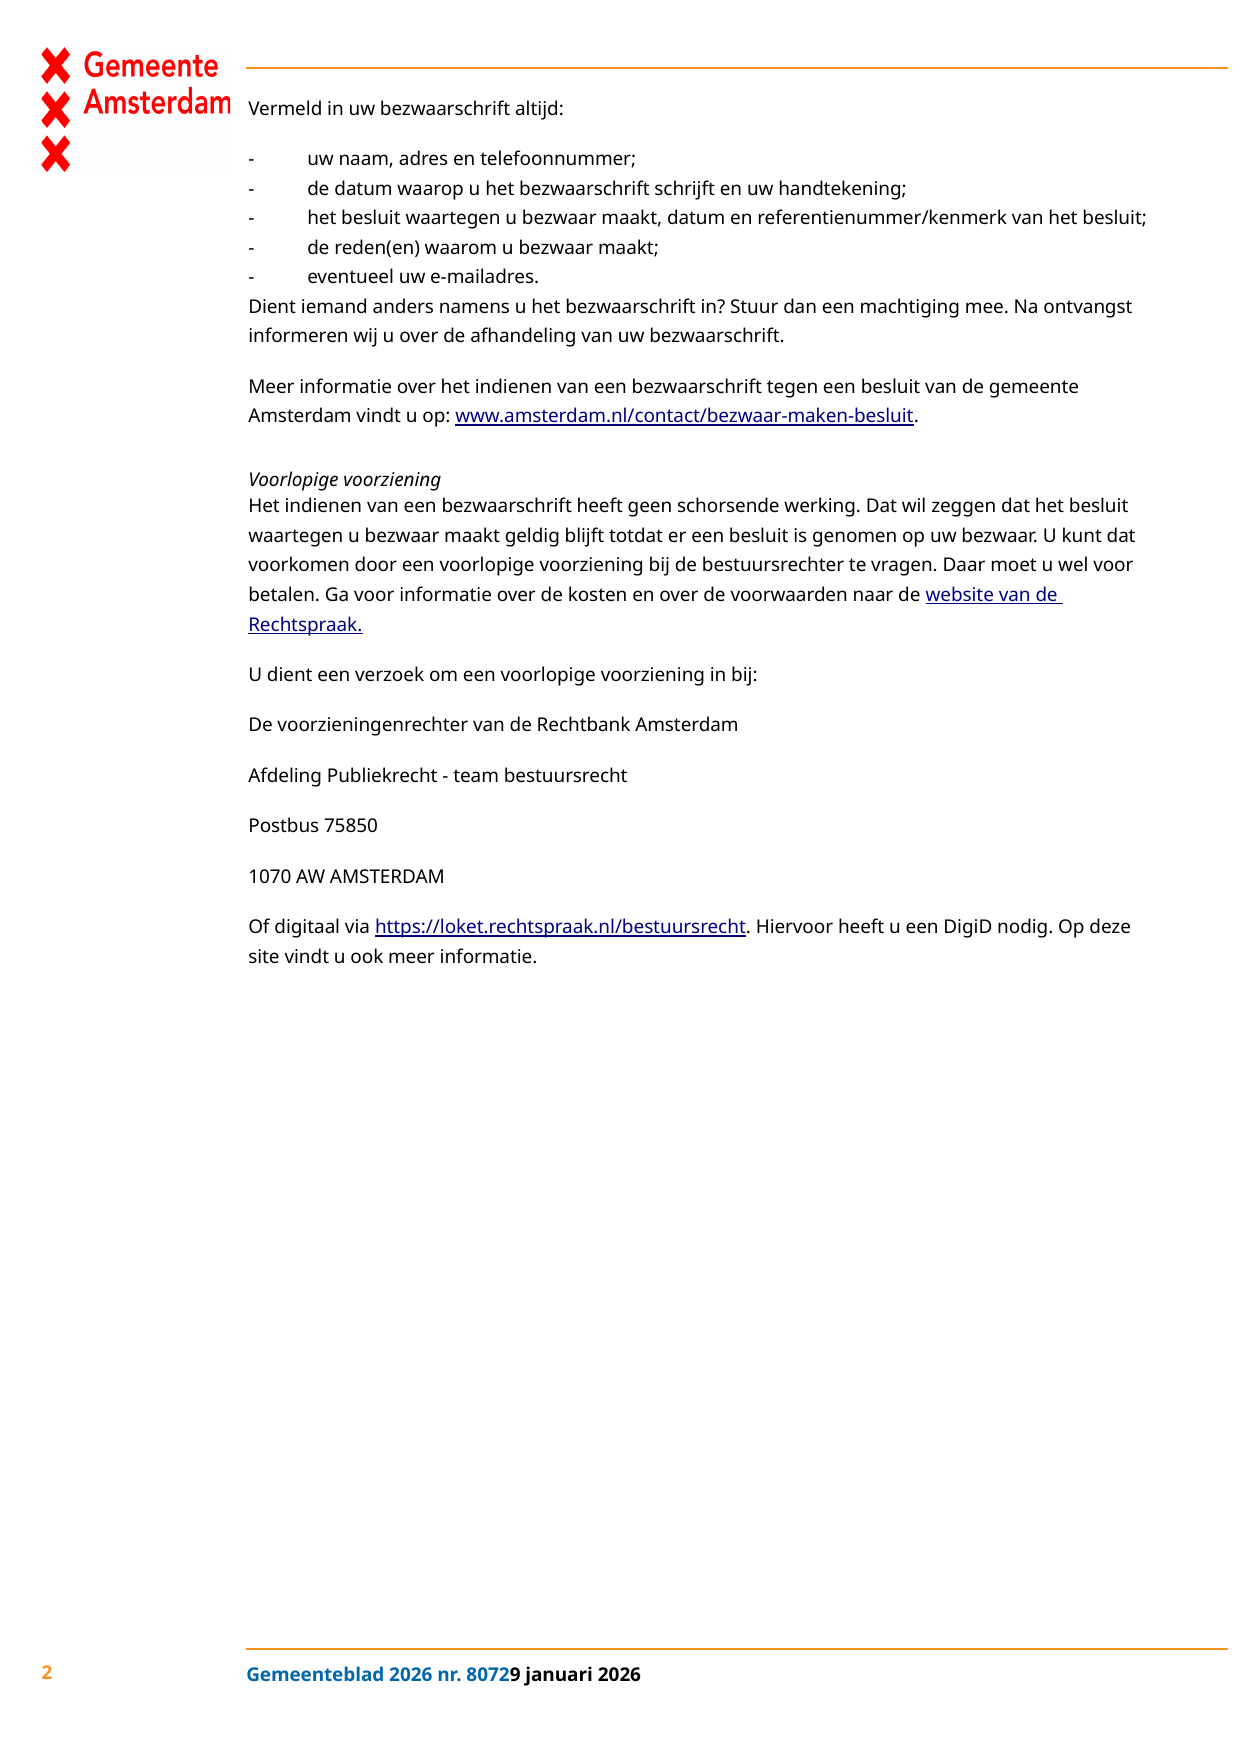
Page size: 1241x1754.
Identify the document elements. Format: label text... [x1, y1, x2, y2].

list eventueel uw e-mailadres. [248, 263, 1152, 289]
text Voorlopige voorziening [248, 467, 1152, 492]
text Of digitaal via https://loket.rechtspraak.nl/bestuursrecht. Hiervoor heeft u een DigiD nodig. Op deze site vindt u ook meer informatie. [248, 913, 1152, 968]
text Afdeling Publiekrecht - team bestuursrecht [248, 762, 1152, 788]
list uw naam, adres en telefoonnummer; [248, 145, 1152, 171]
text Dient iemand anders namens u het bezwaarschrift in? Stuur dan een machtiging mee. Na ontvangst informeren wij u over de afhandeling van uw bezwaarschrift. [248, 293, 1152, 348]
text U dient een verzoek om een voorlopige voorziening in bij: [248, 661, 1152, 687]
text Meer informatie over het indienen van een bezwaarschrift tegen een besluit van de gemeente Amsterdam vindt u op: www.amsterdam.nl/contact/bezwaar-maken-besluit. [248, 373, 1152, 428]
picture [41, 47, 231, 172]
text 1070 AW AMSTERDAM [248, 863, 1152, 888]
list de datum waarop u het bezwaarschrift schrijft en uw handtekening; [248, 175, 1152, 201]
text Vermeld in uw bezwaarschrift altijd: [248, 95, 1152, 121]
text Postbus 75850 [248, 812, 1152, 838]
text Het indienen van een bezwaarschrift heeft geen schorsende werking. Dat wil zeggen dat het besluit waartegen u bezwaar maakt geldig blijft totdat er een besluit is genomen op uw bezwaar. U kunt dat voorkomen door een voorlopige voorziening bij de bestuursrechter te vragen. Daar moet u wel voor betalen. Ga voor informatie over de kosten en over de voorwaarden naar de website van de Rechtspraak. [248, 492, 1152, 636]
list het besluit waartegen u bezwaar maakt, datum en referentienummer/kenmerk van het besluit; [248, 204, 1152, 230]
text De voorzieningenrechter van de Rechtbank Amsterdam [248, 712, 1152, 737]
list de reden(en) waarom u bezwaar maakt; [248, 234, 1152, 260]
